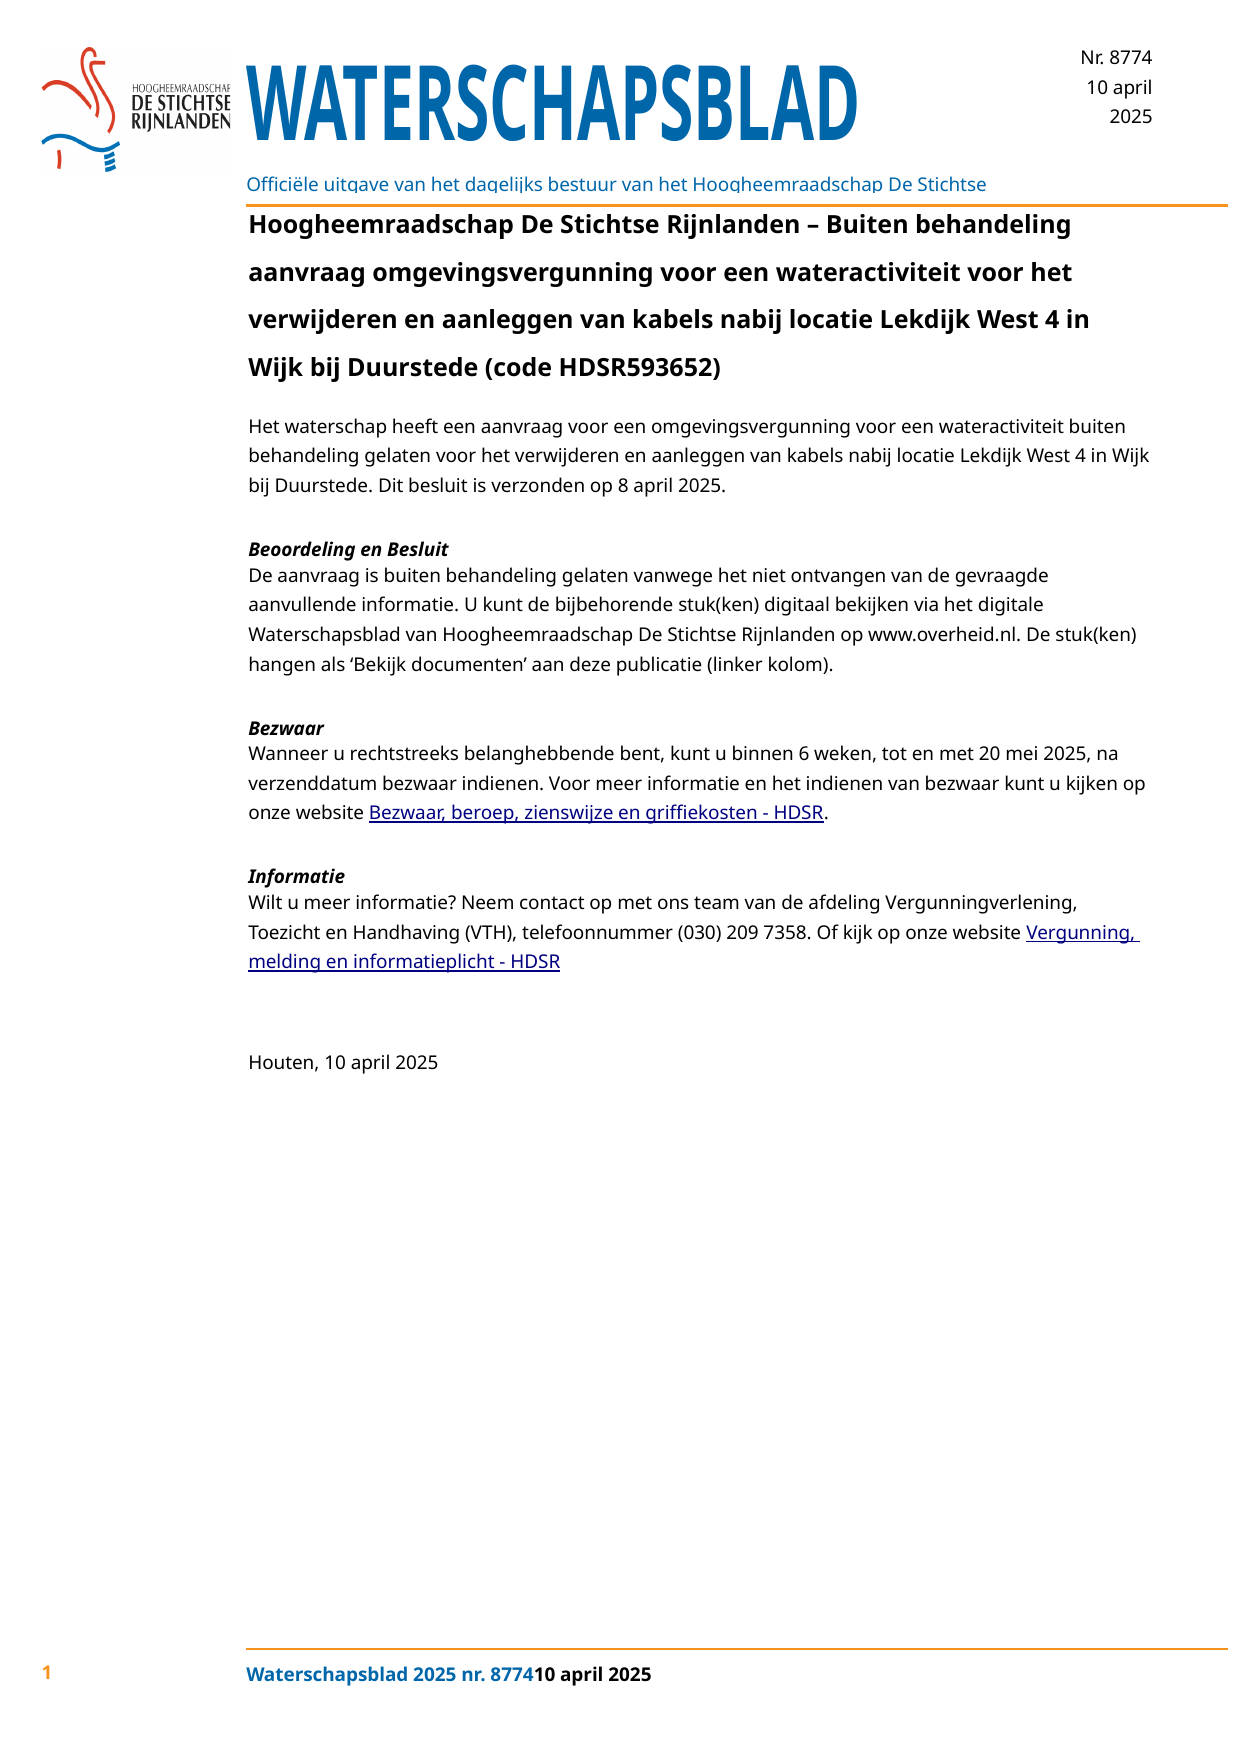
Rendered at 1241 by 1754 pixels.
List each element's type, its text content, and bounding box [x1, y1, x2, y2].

text Het waterschap heeft een aanvraag voor een omgevingsvergunning voor een wateractiviteit buiten behandeling gelaten voor het verwijderen en aanleggen van kabels nabij locatie Lekdijk West 4 in Wijk bij Duurstede. Dit besluit is verzonden op 8 april 2025. [248, 413, 1152, 498]
text Houten, 10 april 2025 [248, 1049, 1152, 1075]
text Beoordeling en Besluit [248, 536, 1152, 562]
text Wilt u meer informatie? Neem contact op met ons team van de afdeling Vergunningverlening, Toezicht en Handhaving (VTH), telefoonnummer (030) 209 7358. Of kijk op onze website Vergunning, melding en informatieplicht - HDSR [248, 889, 1152, 974]
text Wanneer u rechtstreeks belanghebbende bent, kunt u binnen 6 weken, tot en met 20 mei 2025, na verzenddatum bezwaar indienen. Voor meer informatie en het indienen van bezwaar kunt u kijken op onze website Bezwaar, beroep, zienswijze en griffiekosten - HDSR. [248, 740, 1152, 825]
text Hoogheemraadschap De Stichtse Rijnlanden – Buiten behandeling aanvraag omgevingsvergunning voor een wateractiviteit voor het verwijderen en aanleggen van kabels nabij locatie Lekdijk West 4 in Wijk bij Duurstede (code HDSR593652) [248, 207, 1152, 384]
text Informatie [248, 863, 1152, 889]
text Bezwaar [248, 715, 1152, 740]
picture [41, 47, 231, 172]
text De aanvraag is buiten behandeling gelaten vanwege het niet ontvangen van de gevraagde aanvullende informatie. U kunt de bijbehorende stuk(ken) digitaal bekijken via het digitale Waterschapsblad van Hoogheemraadschap De Stichtse Rijnlanden op www.overheid.nl. De stuk(ken) hangen als ‘Bekijk documenten’ aan deze publicatie (linker kolom). [248, 562, 1152, 676]
